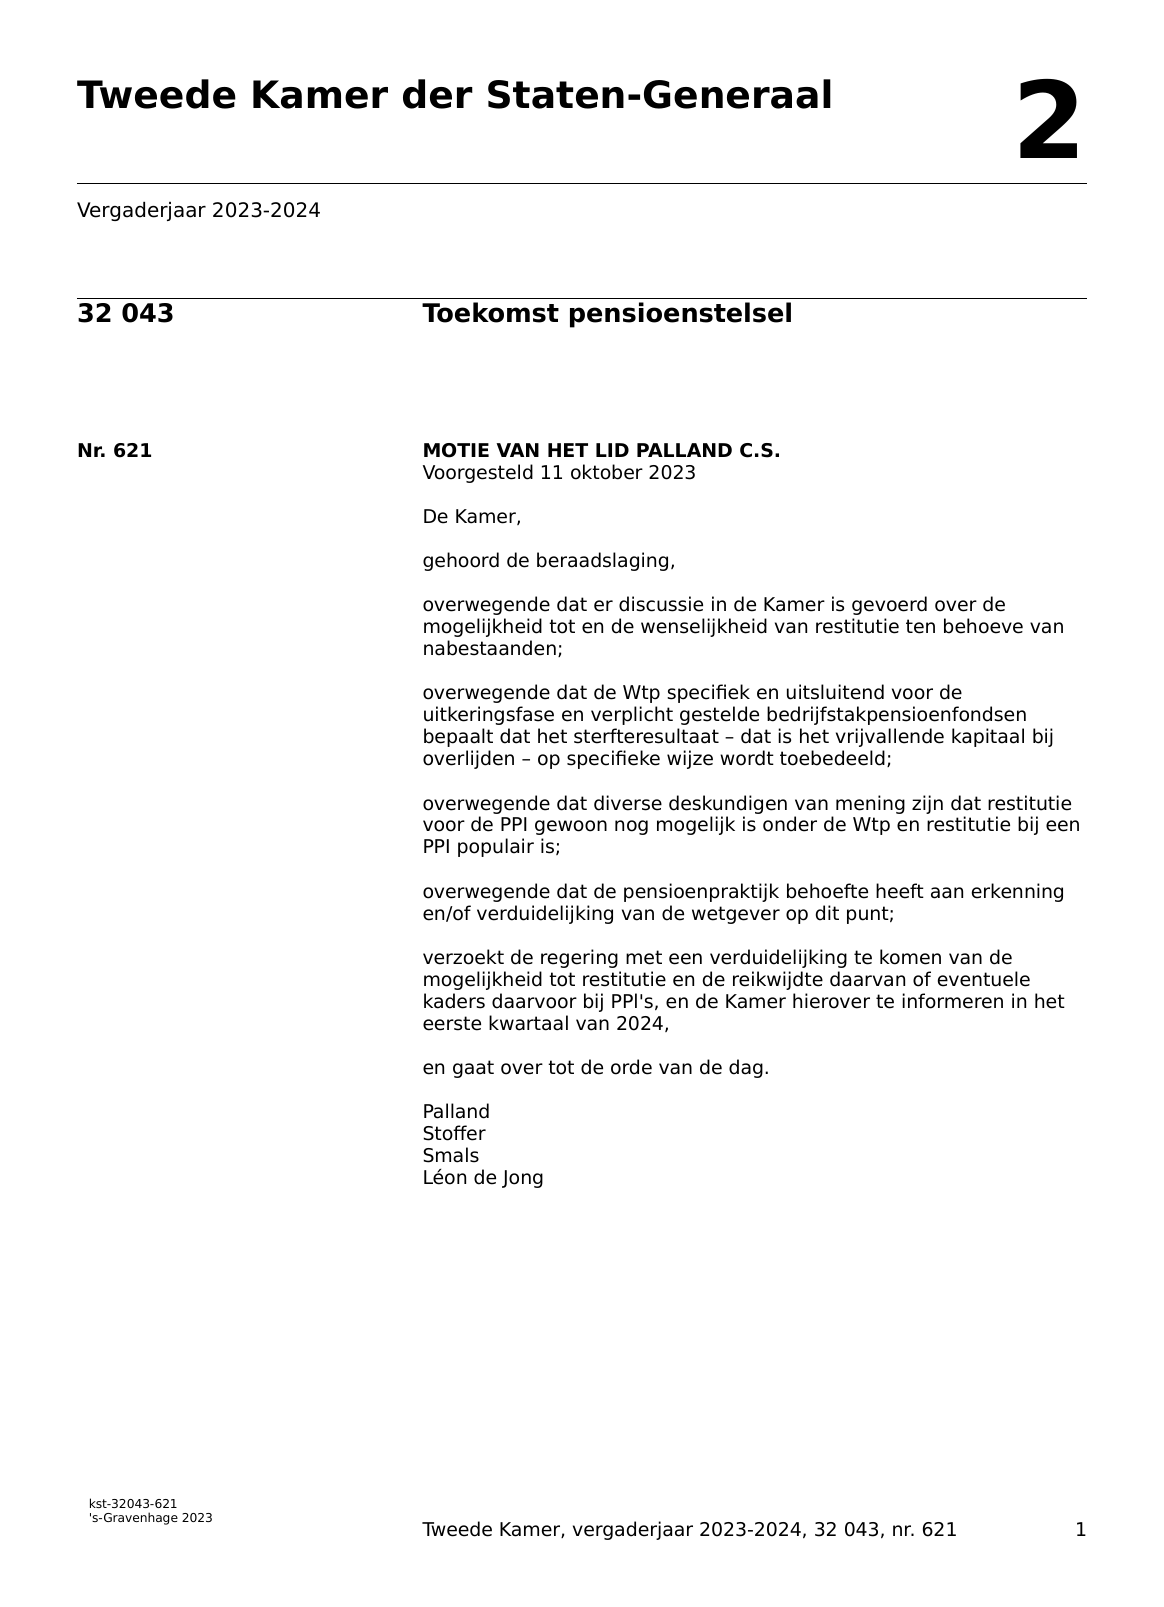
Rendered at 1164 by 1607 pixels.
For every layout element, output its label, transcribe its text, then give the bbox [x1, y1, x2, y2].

text overwegende dat diverse deskundigen van mening zijn dat restitutie voor de PPI gewoon nog mogelijk is onder de Wtp en restitutie bij een PPI populair is; [422, 792, 1087, 858]
table_header Tweede Kamer der Staten-Generaal [77, 59, 886, 183]
text Léon de Jong [422, 1167, 1087, 1189]
subtitle Nr. 621 MOTIE VAN HET LID PALLAND C.S. [77, 440, 1087, 462]
table_header 2 [886, 59, 1087, 183]
text gehoord de beraadslaging, [422, 550, 1087, 572]
text 's-Gravenhage 2023 [88, 1511, 323, 1525]
text kst-32043-621 [88, 1497, 323, 1511]
text Voorgesteld 11 oktober 2023 [422, 462, 1087, 484]
text en gaat over tot de orde van de dag. [422, 1057, 1087, 1079]
text overwegende dat er discussie in de Kamer is gevoerd over de mogelijkheid tot en de wenselijkheid van restitutie ten behoeve van nabestaanden; [422, 594, 1087, 660]
table_cell Vergaderjaar 2023-2024 [77, 184, 1087, 298]
subtitle 32 043 Toekomst pensioenstelsel [77, 299, 1087, 329]
text Stoffer [422, 1123, 1087, 1145]
text Smals [422, 1145, 1087, 1167]
text overwegende dat de pensioenpraktijk behoefte heeft aan erkenning en/of verduidelijking van de wetgever op dit punt; [422, 881, 1087, 924]
text overwegende dat de Wtp specifiek en uitsluitend voor de uitkeringsfase en verplicht gestelde bedrijfstakpensioenfondsen bepaalt dat het sterfteresultaat – dat is het vrijvallende kapitaal bij overlijden – op specifieke wijze wordt toebedeeld; [422, 682, 1087, 770]
text verzoekt de regering met een verduidelijking te komen van de mogelijkheid tot restitutie en de reikwijdte daarvan of eventuele kaders daarvoor bij PPl's, en de Kamer hierover te informeren in het eerste kwartaal van 2024, [422, 947, 1087, 1034]
text Palland [422, 1101, 1087, 1123]
text De Kamer, [422, 506, 1087, 528]
